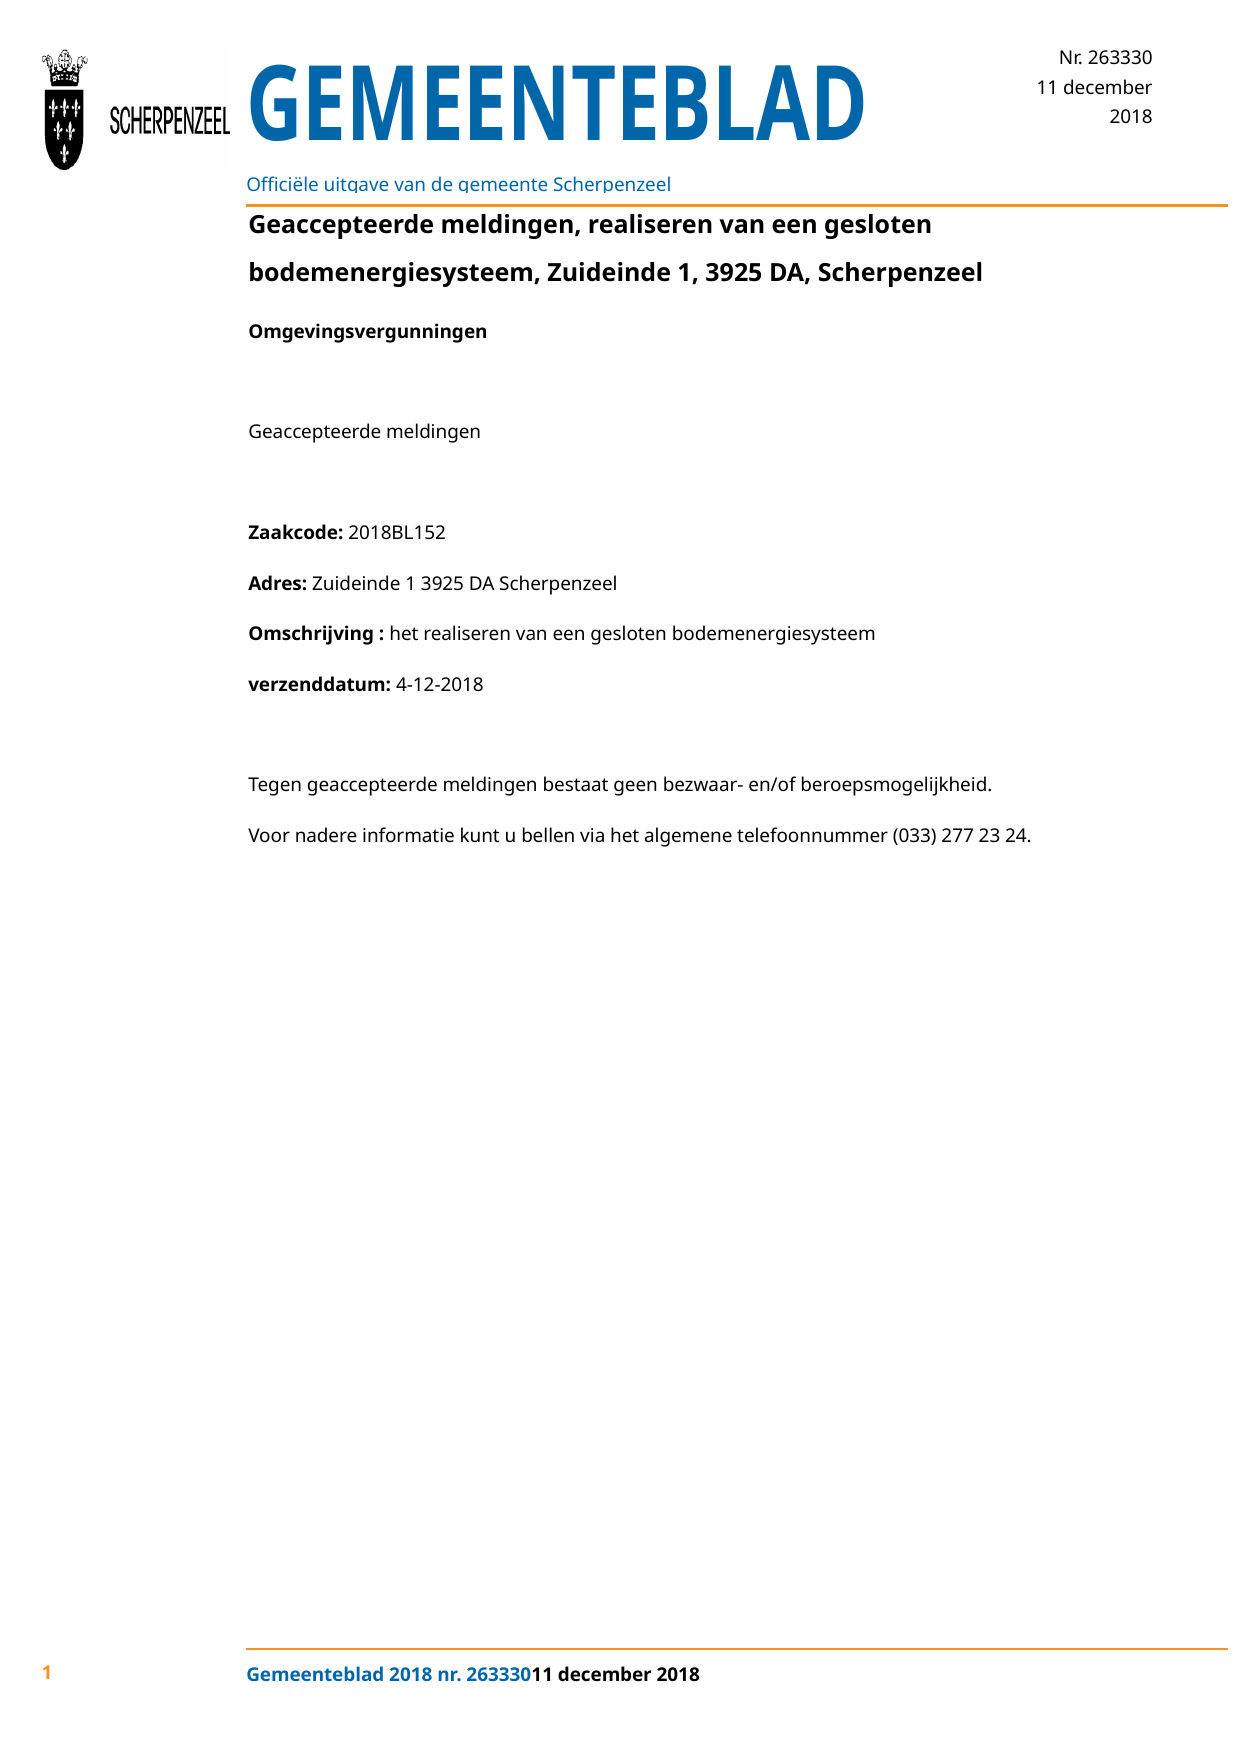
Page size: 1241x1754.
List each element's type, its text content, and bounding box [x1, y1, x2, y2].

picture [41, 47, 231, 172]
text Tegen geaccepteerde meldingen bestaat geen bezwaar- en/of beroepsmogelijkheid. [248, 772, 1152, 797]
text Geaccepteerde meldingen [248, 419, 1152, 444]
text Zaakcode: 2018BL152 [248, 519, 1152, 545]
text Voor nadere informatie kunt u bellen via het algemene telefoonnummer (033) 277 23 24. [248, 822, 1152, 848]
text verzenddatum: 4-12-2018 [248, 671, 1152, 697]
text Geaccepteerde meldingen, realiseren van een gesloten bodemenergiesysteem, Zuideinde 1, 3925 DA, Scherpenzeel [248, 207, 1152, 288]
text Adres: Zuideinde 1 3925 DA Scherpenzeel [248, 570, 1152, 596]
text Omschrijving : het realiseren van een gesloten bodemenergiesysteem [248, 620, 1152, 646]
text Omgevingsvergunningen [248, 318, 1152, 344]
